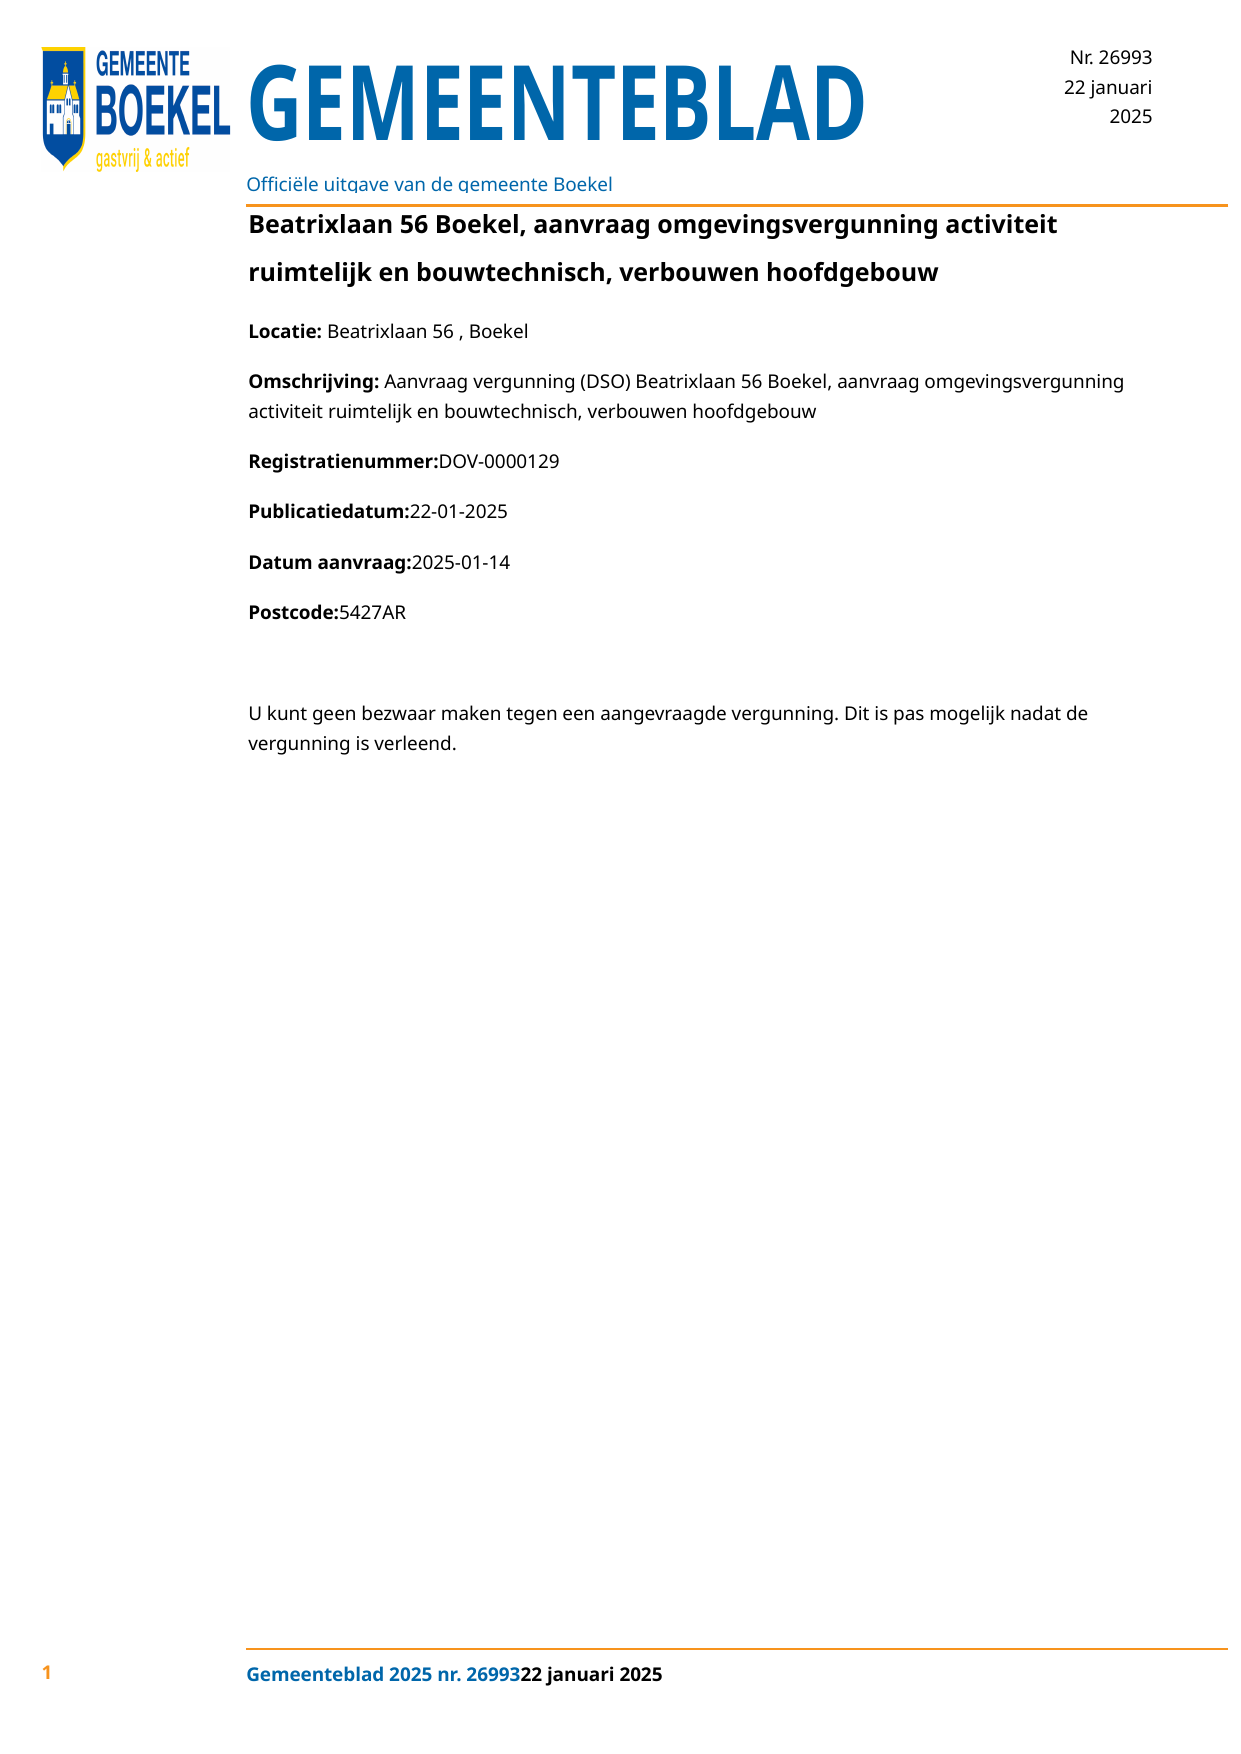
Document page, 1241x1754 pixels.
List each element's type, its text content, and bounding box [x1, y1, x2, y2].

text Publicatiedatum:22-01-2025 [248, 499, 1152, 524]
text Registratienummer:DOV-0000129 [248, 448, 1152, 474]
text U kunt geen bezwaar maken tegen een aangevraagde vergunning. Dit is pas mogelijk nadat de vergunning is verleend. [248, 700, 1152, 756]
text Locatie: Beatrixlaan 56 , Boekel [248, 318, 1152, 344]
text Beatrixlaan 56 Boekel, aanvraag omgevingsvergunning activiteit ruimtelijk en bouwtechnisch, verbouwen hoofdgebouw [248, 207, 1152, 288]
text Postcode:5427AR [248, 599, 1152, 625]
text Datum aanvraag:2025-01-14 [248, 549, 1152, 575]
picture [41, 47, 231, 172]
text Omschrijving: Aanvraag vergunning (DSO) Beatrixlaan 56 Boekel, aanvraag omgevingsvergunning activiteit ruimtelijk en bouwtechnisch, verbouwen hoofdgebouw [248, 368, 1152, 424]
